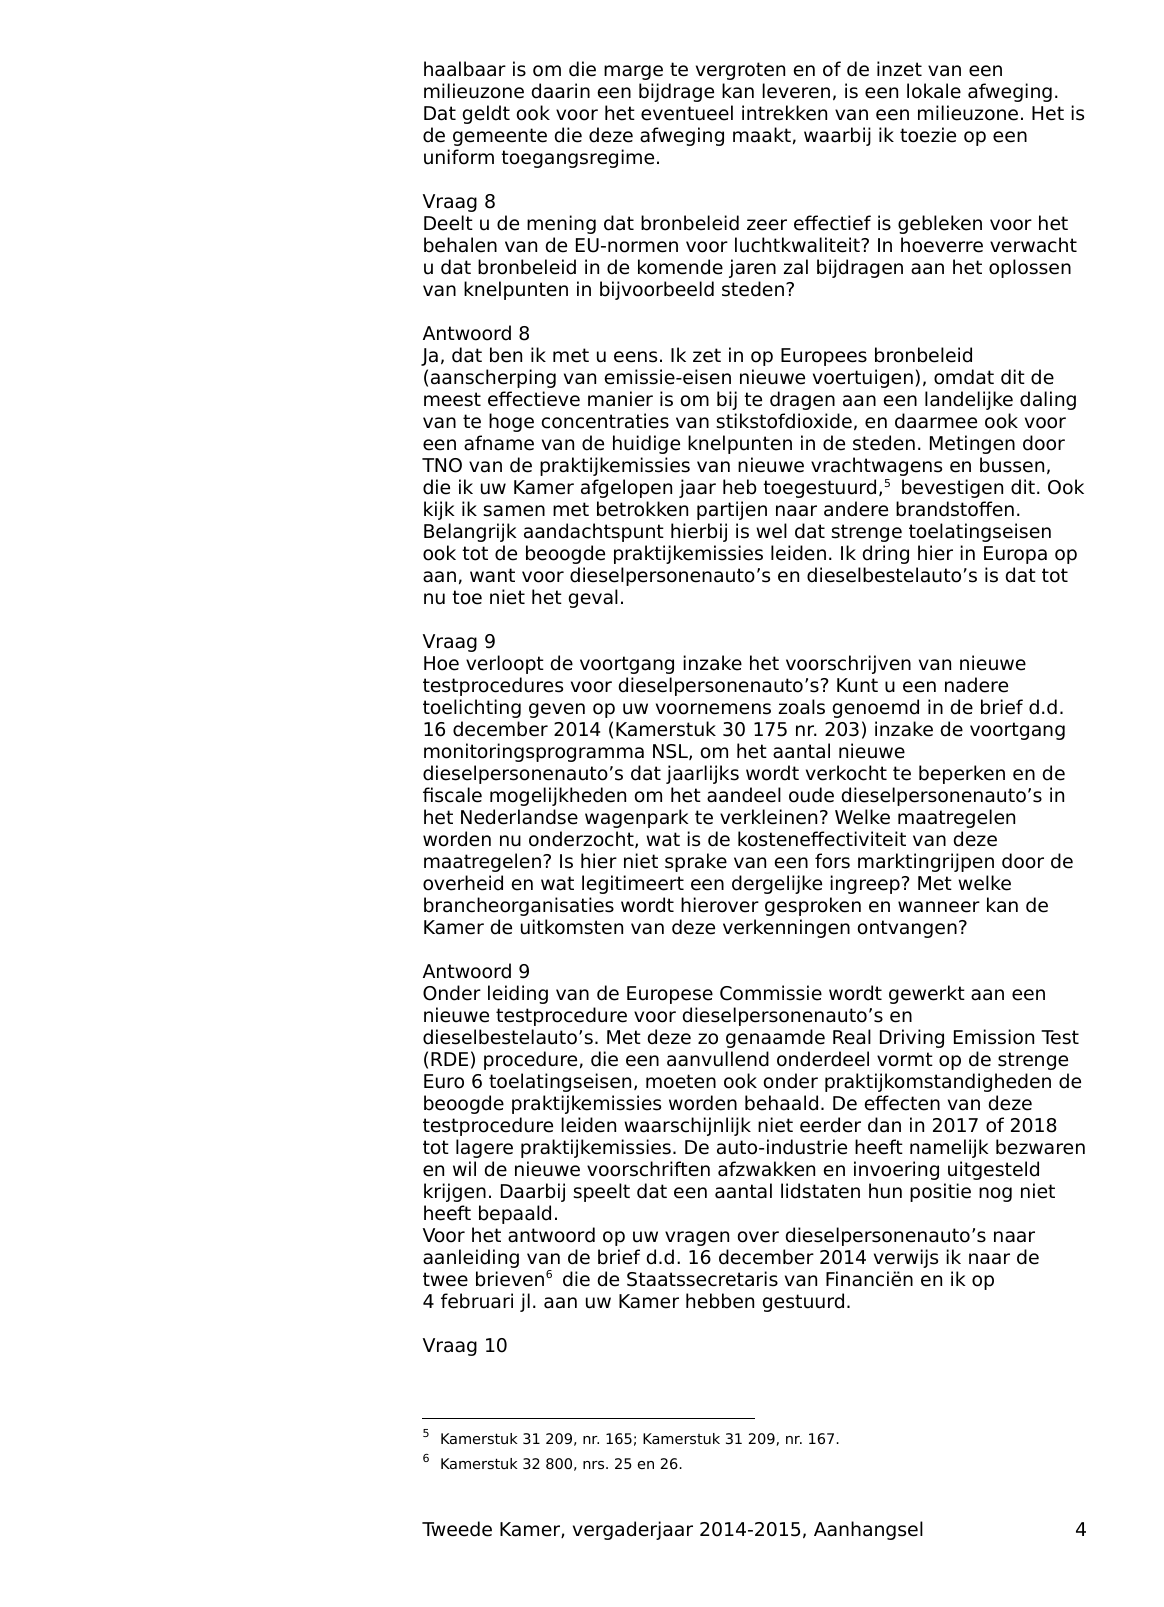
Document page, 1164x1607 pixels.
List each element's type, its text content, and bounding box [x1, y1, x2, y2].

text Antwoord 9 [422, 961, 1087, 983]
text Voor het antwoord op uw vragen over dieselpersonenauto’s naar aanleiding van de brief d.d. 16 december 2014 verwijs ik naar de twee brieven die de Staatssecretaris van Financiën en ik op 4 februari jl. aan uw Kamer hebben gestuurd. [422, 1225, 1087, 1313]
text Ja, dat ben ik met u eens. Ik zet in op Europees bronbeleid (aanscherping van emissie-eisen nieuwe voertuigen), omdat dit de meest effectieve manier is om bij te dragen aan een landelijke daling van te hoge concentraties van stikstofdioxide, en daarmee ook voor een afname van de huidige knelpunten in de steden. Metingen door TNO van de praktijkemissies van nieuwe vrachtwagens en bussen, die ik uw Kamer afgelopen jaar heb toegestuurd, bevestigen dit. Ook kijk ik samen met betrokken partijen naar andere brandstoffen. Belangrijk aandachtspunt hierbij is wel dat strenge toelatingseisen ook tot de beoogde praktijkemissies leiden. Ik dring hier in Europa op aan, want voor dieselpersonenauto’s en dieselbestelauto’s is dat tot nu toe niet het geval. [422, 345, 1087, 609]
text Vraag 8 [422, 191, 1087, 213]
text Kamerstuk 32 800, nrs. 25 en 26. [422, 1452, 1087, 1474]
text Kamerstuk 31 209, nr. 165; Kamerstuk 31 209, nr. 167. [422, 1427, 1087, 1449]
text haalbaar is om die marge te vergroten en of de inzet van een milieuzone daarin een bijdrage kan leveren, is een lokale afweging. Dat geldt ook voor het eventueel intrekken van een milieuzone. Het is de gemeente die deze afweging maakt, waarbij ik toezie op een uniform toegangsregime. [422, 59, 1087, 169]
text Antwoord 8 [422, 323, 1087, 345]
text Vraag 9 [422, 631, 1087, 653]
text Hoe verloopt de voortgang inzake het voorschrijven van nieuwe testprocedures voor dieselpersonenauto’s? Kunt u een nadere toelichting geven op uw voornemens zoals genoemd in de brief d.d. 16 december 2014 (Kamerstuk 30 175 nr. 203) inzake de voortgang monitoringsprogramma NSL, om het aantal nieuwe dieselpersonenauto’s dat jaarlijks wordt verkocht te beperken en de fiscale mogelijkheden om het aandeel oude dieselpersonenauto’s in het Nederlandse wagenpark te verkleinen? Welke maatregelen worden nu onderzocht, wat is de kosteneffectiviteit van deze maatregelen? Is hier niet sprake van een fors marktingrijpen door de overheid en wat legitimeert een dergelijke ingreep? Met welke brancheorganisaties wordt hierover gesproken en wanneer kan de Kamer de uitkomsten van deze verkenningen ontvangen? [422, 653, 1087, 939]
text Onder leiding van de Europese Commissie wordt gewerkt aan een nieuwe testprocedure voor dieselpersonenauto’s en dieselbestelauto’s. Met deze zo genaamde Real Driving Emission Test (RDE) procedure, die een aanvullend onderdeel vormt op de strenge Euro 6 toelatingseisen, moeten ook onder praktijkomstandigheden de beoogde praktijkemissies worden behaald. De effecten van deze testprocedure leiden waarschijnlijk niet eerder dan in 2017 of 2018 tot lagere praktijkemissies. De auto-industrie heeft namelijk bezwaren en wil de nieuwe voorschriften afzwakken en invoering uitgesteld krijgen. Daarbij speelt dat een aantal lidstaten hun positie nog niet heeft bepaald. [422, 983, 1087, 1225]
text Vraag 10 [422, 1335, 1087, 1357]
text Deelt u de mening dat bronbeleid zeer effectief is gebleken voor het behalen van de EU-normen voor luchtkwaliteit? In hoeverre verwacht u dat bronbeleid in de komende jaren zal bijdragen aan het oplossen van knelpunten in bijvoorbeeld steden? [422, 213, 1087, 301]
